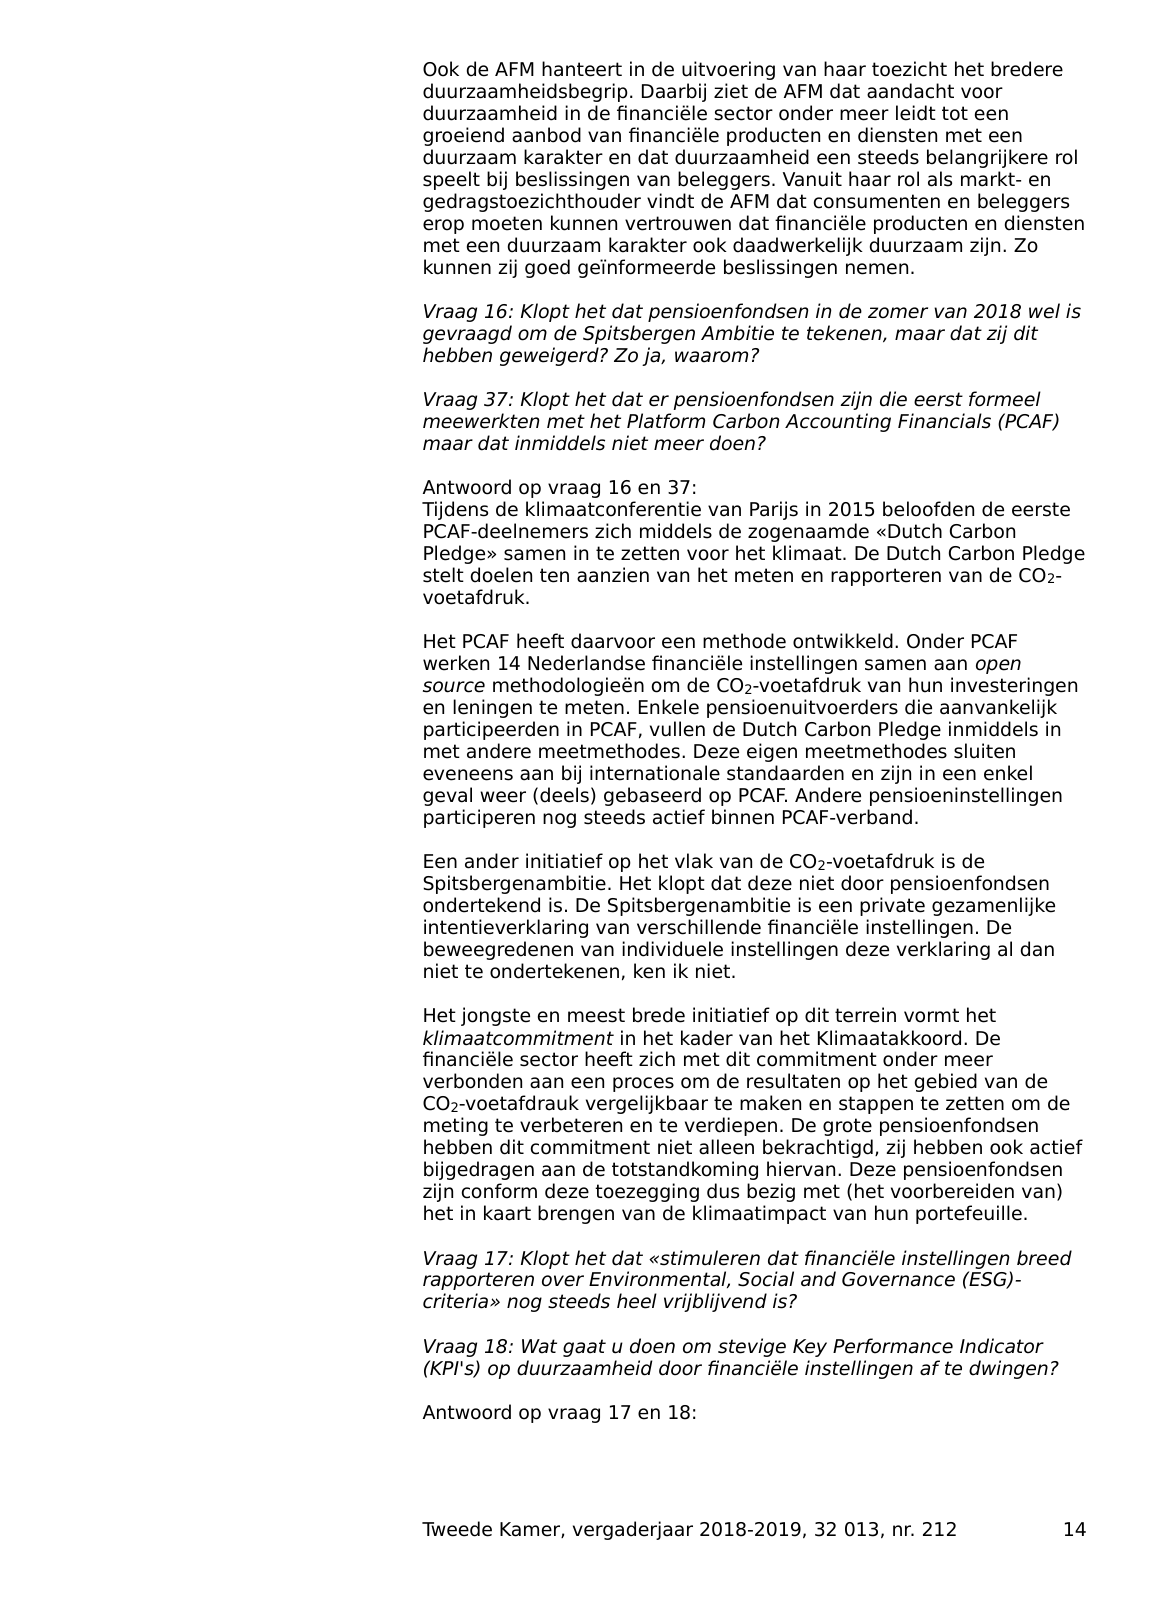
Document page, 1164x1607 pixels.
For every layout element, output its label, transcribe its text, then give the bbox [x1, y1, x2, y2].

text Vraag 37: Klopt het dat er pensioenfondsen zijn die eerst formeel meewerkten met het Platform Carbon Accounting Financials (PCAF) maar dat inmiddels niet meer doen? [422, 389, 1087, 455]
text Een ander initiatief op het vlak van de CO2-voetafdruk is de Spitsbergenambitie. Het klopt dat deze niet door pensioenfondsen ondertekend is. De Spitsbergenambitie is een private gezamenlijke intentieverklaring van verschillende financiële instellingen. De beweegredenen van individuele instellingen deze verklaring al dan niet te ondertekenen, ken ik niet. [422, 851, 1087, 983]
text Ook de AFM hanteert in de uitvoering van haar toezicht het bredere duurzaamheidsbegrip. Daarbij ziet de AFM dat aandacht voor duurzaamheid in de financiële sector onder meer leidt tot een groeiend aanbod van financiële producten en diensten met een duurzaam karakter en dat duurzaamheid een steeds belangrijkere rol speelt bij beslissingen van beleggers. Vanuit haar rol als markt- en gedragstoezichthouder vindt de AFM dat consumenten en beleggers erop moeten kunnen vertrouwen dat financiële producten en diensten met een duurzaam karakter ook daadwerkelijk duurzaam zijn. Zo kunnen zij goed geïnformeerde beslissingen nemen. [422, 59, 1087, 279]
text Antwoord op vraag 17 en 18: [422, 1402, 1087, 1424]
text Antwoord op vraag 16 en 37: [422, 477, 1087, 499]
text Vraag 16: Klopt het dat pensioenfondsen in de zomer van 2018 wel is gevraagd om de Spitsbergen Ambitie te tekenen, maar dat zij dit hebben geweigerd? Zo ja, waarom? [422, 301, 1087, 367]
text Het jongste en meest brede initiatief op dit terrein vormt het klimaatcommitment in het kader van het Klimaatakkoord. De financiële sector heeft zich met dit commitment onder meer verbonden aan een proces om de resultaten op het gebied van de CO2-voetafdrauk vergelijkbaar te maken en stappen te zetten om de meting te verbeteren en te verdiepen. De grote pensioenfondsen hebben dit commitment niet alleen bekrachtigd, zij hebben ook actief bijgedragen aan de totstandkoming hiervan. Deze pensioenfondsen zijn conform deze toezegging dus bezig met (het voorbereiden van) het in kaart brengen van de klimaatimpact van hun portefeuille. [422, 1005, 1087, 1225]
text Het PCAF heeft daarvoor een methode ontwikkeld. Onder PCAF werken 14 Nederlandse financiële instellingen samen aan open source methodologieën om de CO2-voetafdruk van hun investeringen en leningen te meten. Enkele pensioenuitvoerders die aanvankelijk participeerden in PCAF, vullen de Dutch Carbon Pledge inmiddels in met andere meetmethodes. Deze eigen meetmethodes sluiten eveneens aan bij internationale standaarden en zijn in een enkel geval weer (deels) gebaseerd op PCAF. Andere pensioeninstellingen participeren nog steeds actief binnen PCAF-verband. [422, 631, 1087, 829]
text Vraag 18: Wat gaat u doen om stevige Key Performance Indicator (KPI's) op duurzaamheid door financiële instellingen af te dwingen? [422, 1336, 1087, 1379]
text Tijdens de klimaatconferentie van Parijs in 2015 beloofden de eerste PCAF-deelnemers zich middels de zogenaamde «Dutch Carbon Pledge» samen in te zetten voor het klimaat. De Dutch Carbon Pledge stelt doelen ten aanzien van het meten en rapporteren van de CO2-voetafdruk. [422, 499, 1087, 609]
text Vraag 17: Klopt het dat «stimuleren dat financiële instellingen breed rapporteren over Environmental, Social and Governance (ESG)-criteria» nog steeds heel vrijblijvend is? [422, 1247, 1087, 1313]
